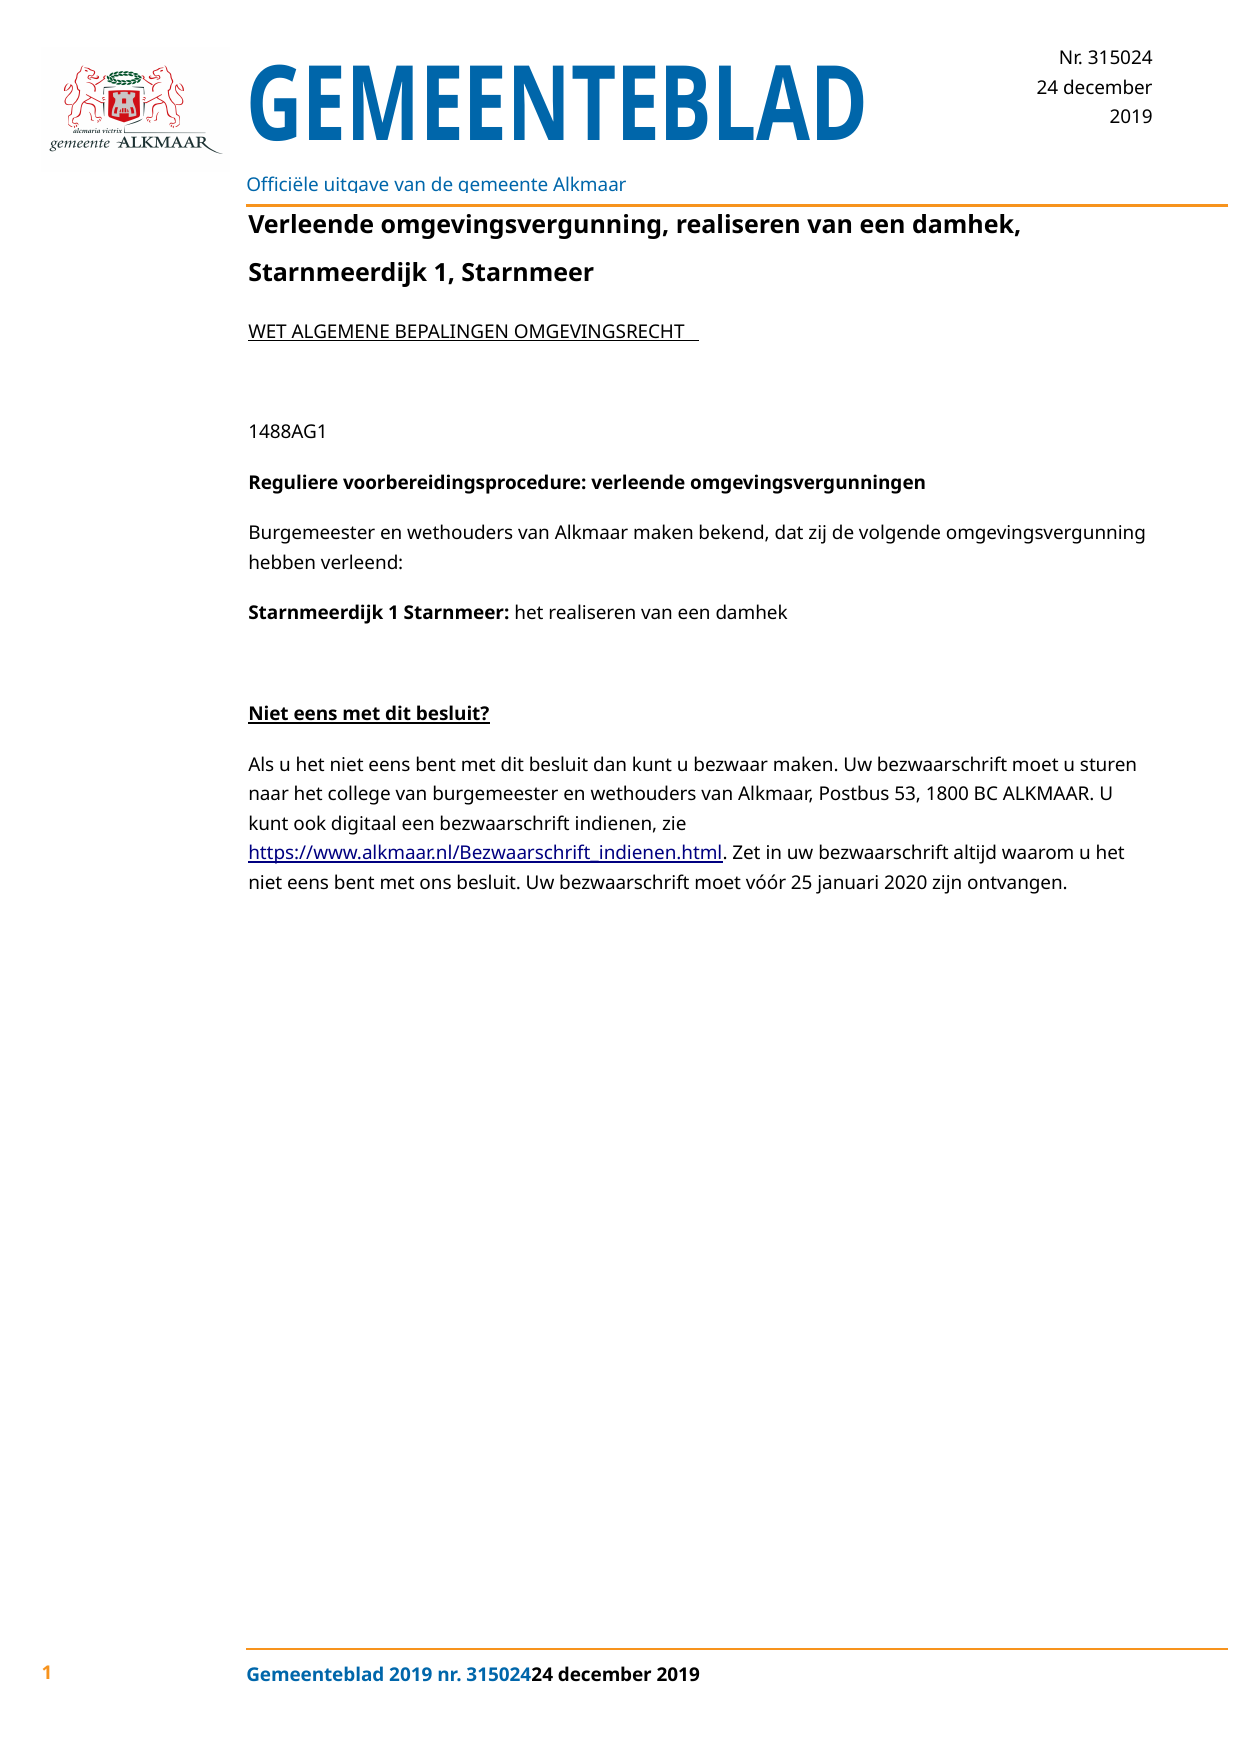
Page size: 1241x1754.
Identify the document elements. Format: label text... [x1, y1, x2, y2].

picture [41, 47, 231, 172]
text Verleende omgevingsvergunning, realiseren van een damhek, Starnmeerdijk 1, Starnmeer [248, 207, 1152, 288]
text Starnmeerdijk 1 Starnmeer: het realiseren van een damhek [248, 599, 1152, 625]
text 1488AG1 [248, 419, 1152, 444]
text Als u het niet eens bent met dit besluit dan kunt u bezwaar maken. Uw bezwaarschrift moet u sturen naar het college van burgemeester en wethouders van Alkmaar, Postbus 53, 1800 BC ALKMAAR. U kunt ook digitaal een bezwaarschrift indienen, zie https://www.alkmaar.nl/Bezwaarschrift_indienen.html. Zet in uw bezwaarschrift altijd waarom u het niet eens bent met ons besluit. Uw bezwaarschrift moet vóór 25 januari 2020 zijn ontvangen. [248, 751, 1152, 895]
text Niet eens met dit besluit? [248, 700, 1152, 726]
text Reguliere voorbereidingsprocedure: verleende omgevingsvergunningen [248, 469, 1152, 495]
text WET ALGEMENE BEPALINGEN OMGEVINGSRECHT [248, 318, 1152, 344]
text Burgemeester en wethouders van Alkmaar maken bekend, dat zij de volgende omgevingsvergunning hebben verleend: [248, 519, 1152, 575]
